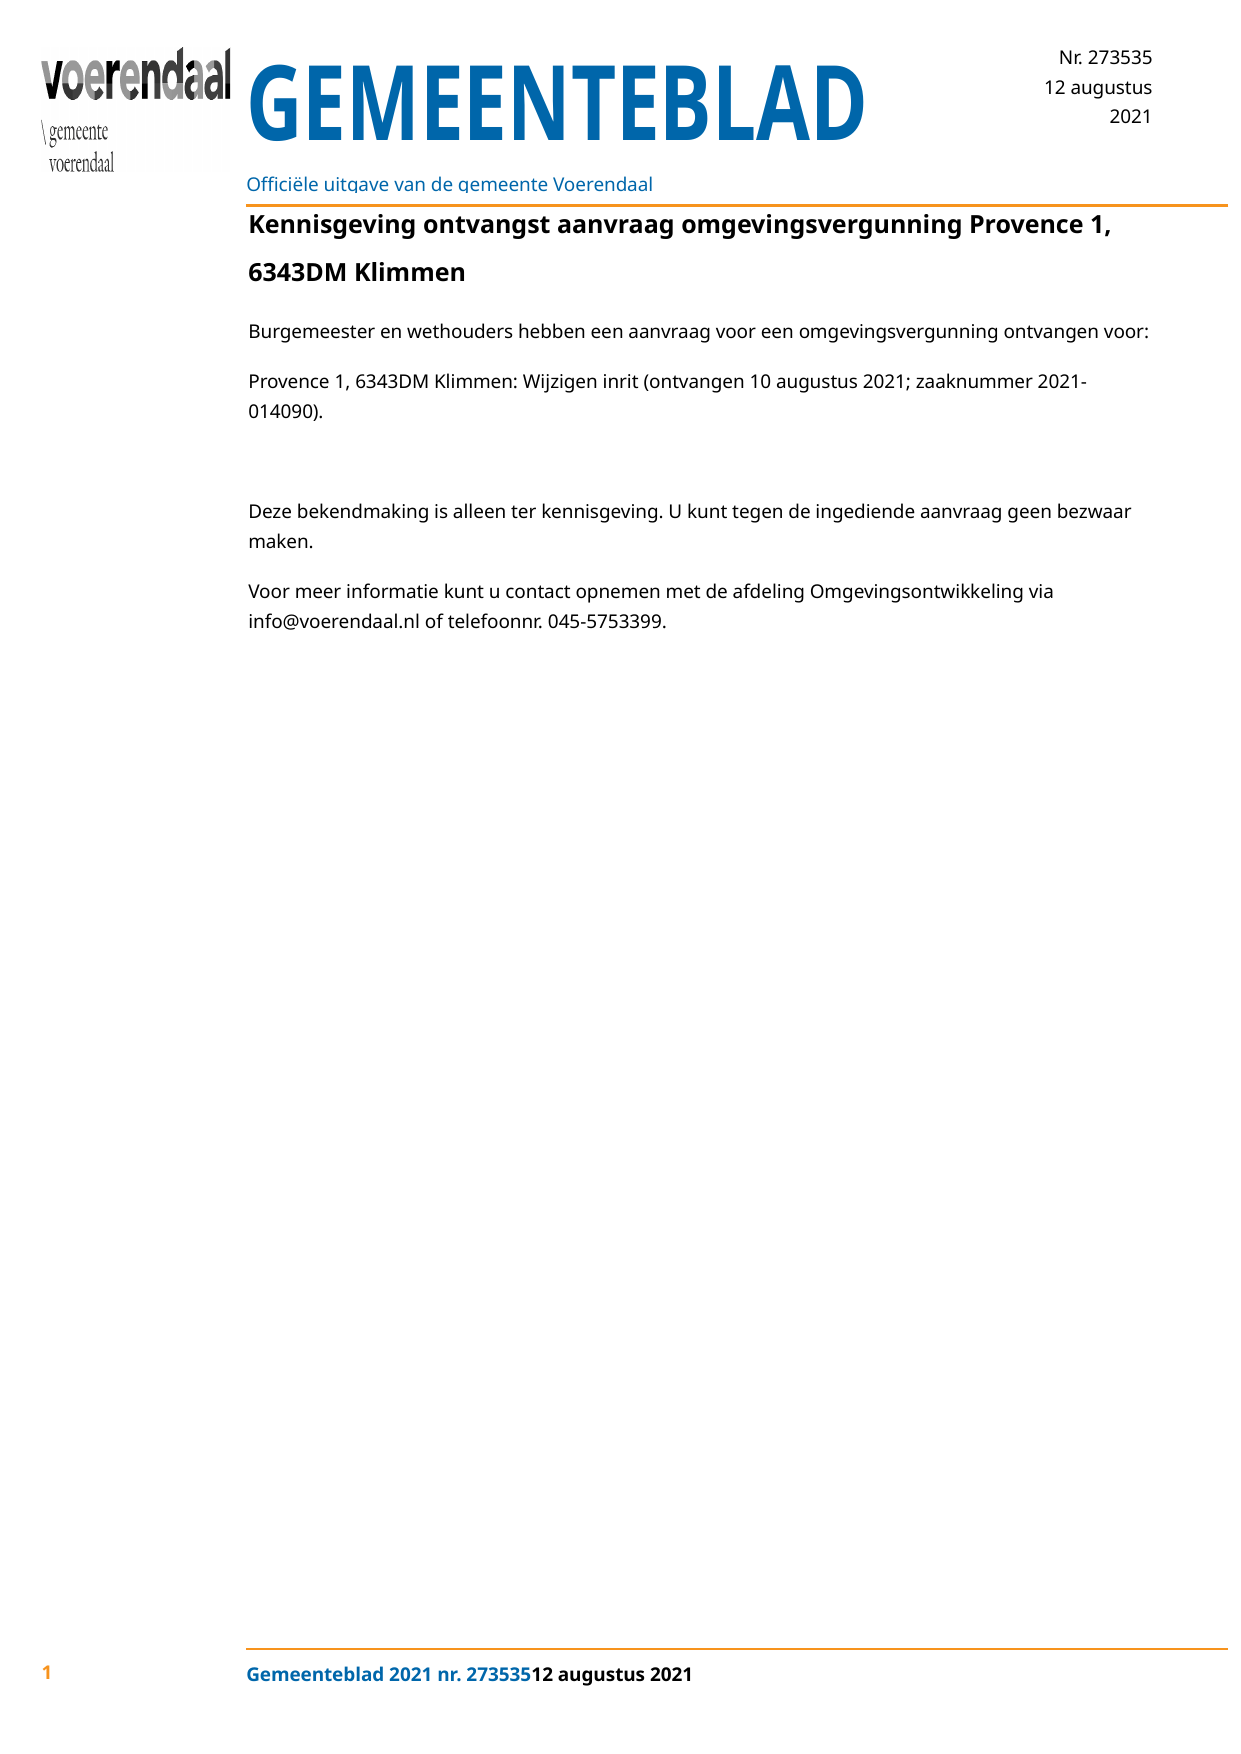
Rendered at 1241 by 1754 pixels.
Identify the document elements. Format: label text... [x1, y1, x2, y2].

text Burgemeester en wethouders hebben een aanvraag voor een omgevingsvergunning ontvangen voor: [248, 318, 1152, 344]
text Deze bekendmaking is alleen ter kennisgeving. U kunt tegen de ingediende aanvraag geen bezwaar maken. [248, 499, 1152, 554]
text Kennisgeving ontvangst aanvraag omgevingsvergunning Provence 1, 6343DM Klimmen [248, 207, 1152, 288]
text Provence 1, 6343DM Klimmen: Wijzigen inrit (ontvangen 10 augustus 2021; zaaknummer 2021-014090). [248, 368, 1152, 424]
picture [41, 47, 231, 172]
text Voor meer informatie kunt u contact opnemen met de afdeling Omgevingsontwikkeling via info@voerendaal.nl of telefoonnr. 045-5753399. [248, 579, 1152, 634]
